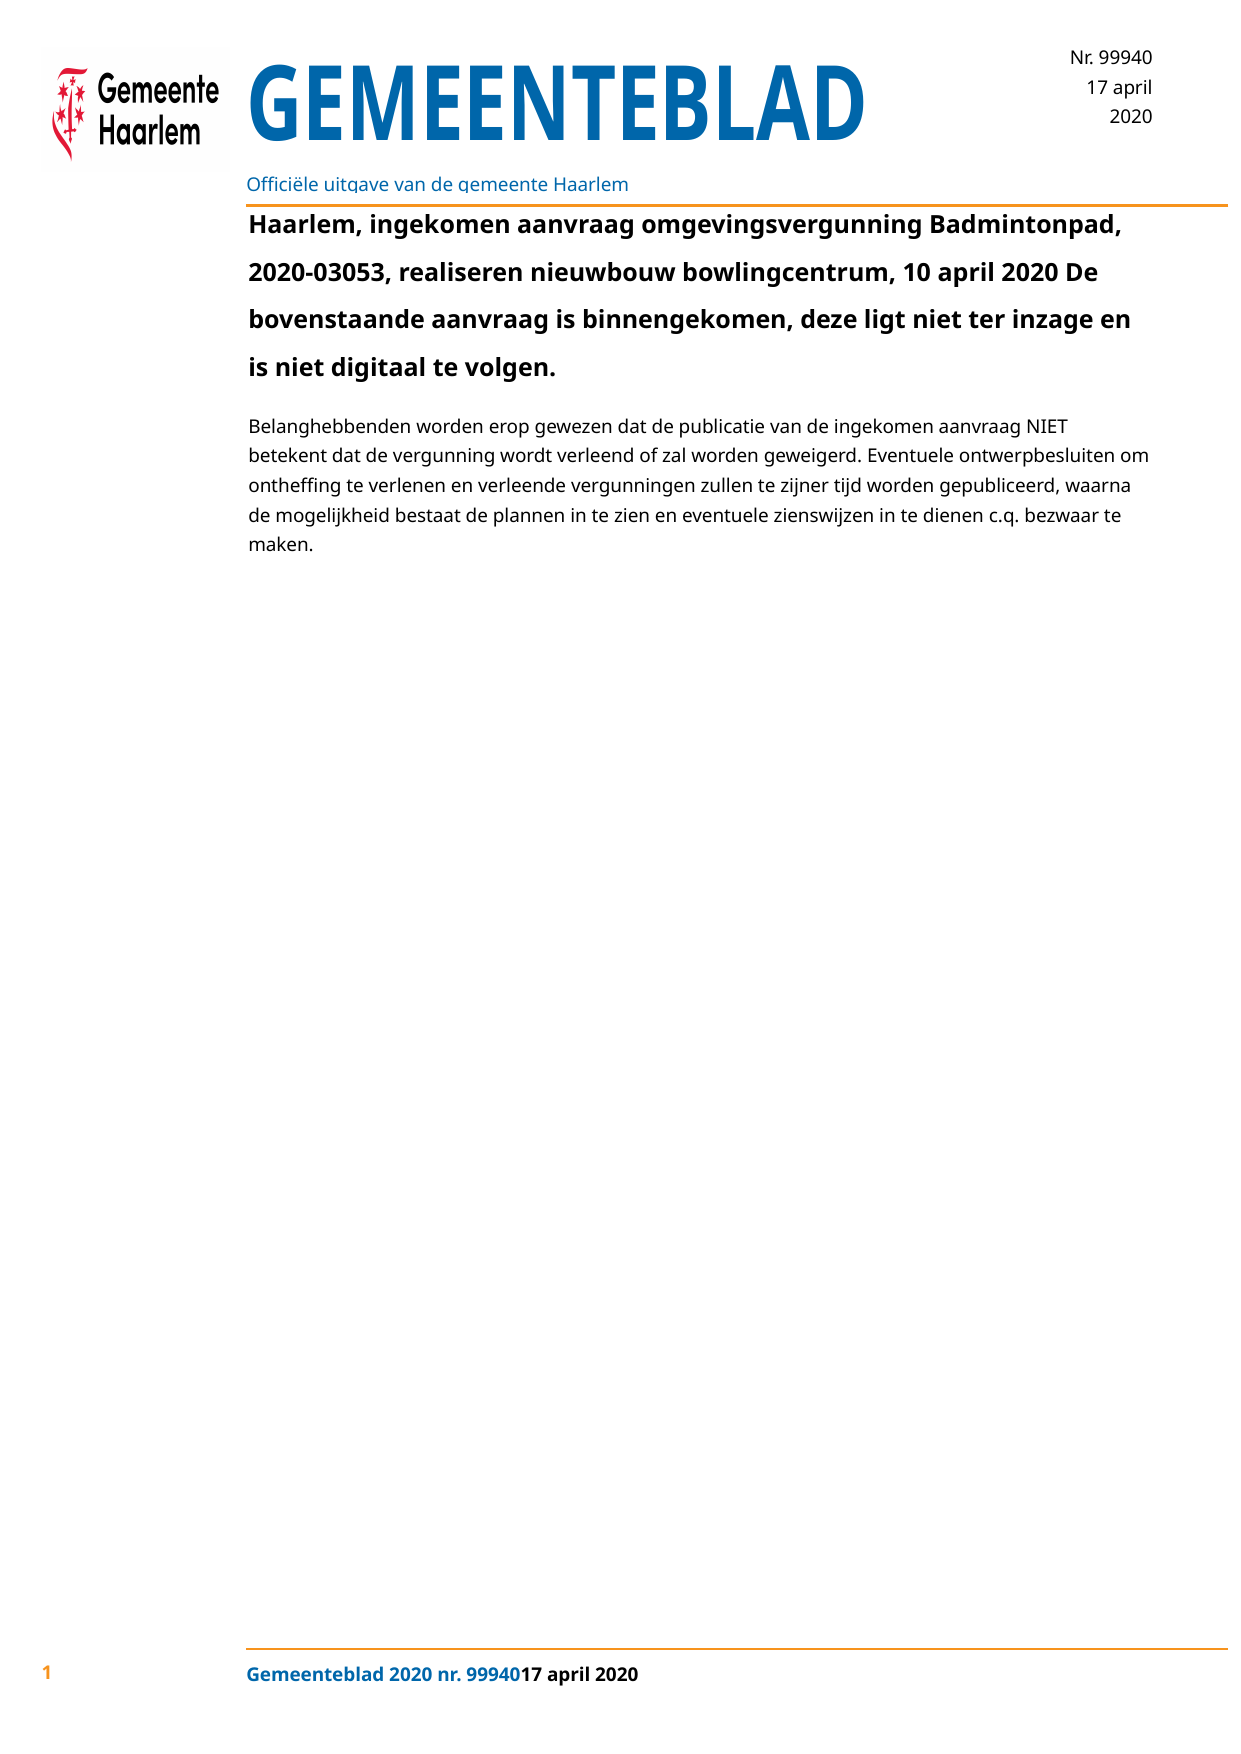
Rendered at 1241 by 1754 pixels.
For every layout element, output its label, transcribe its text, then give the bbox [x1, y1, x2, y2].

picture [41, 47, 231, 172]
text Haarlem, ingekomen aanvraag omgevingsvergunning Badmintonpad, 2020-03053, realiseren nieuwbouw bowlingcentrum, 10 april 2020 De bovenstaande aanvraag is binnengekomen, deze ligt niet ter inzage en is niet digitaal te volgen. [248, 207, 1152, 384]
text Belanghebbenden worden erop gewezen dat de publicatie van de ingekomen aanvraag NIET betekent dat de vergunning wordt verleend of zal worden geweigerd. Eventuele ontwerpbesluiten om ontheffing te verlenen en verleende vergunningen zullen te zijner tijd worden gepubliceerd, waarna de mogelijkheid bestaat de plannen in te zien en eventuele zienswijzen in te dienen c.q. bezwaar te maken. [248, 413, 1152, 557]
